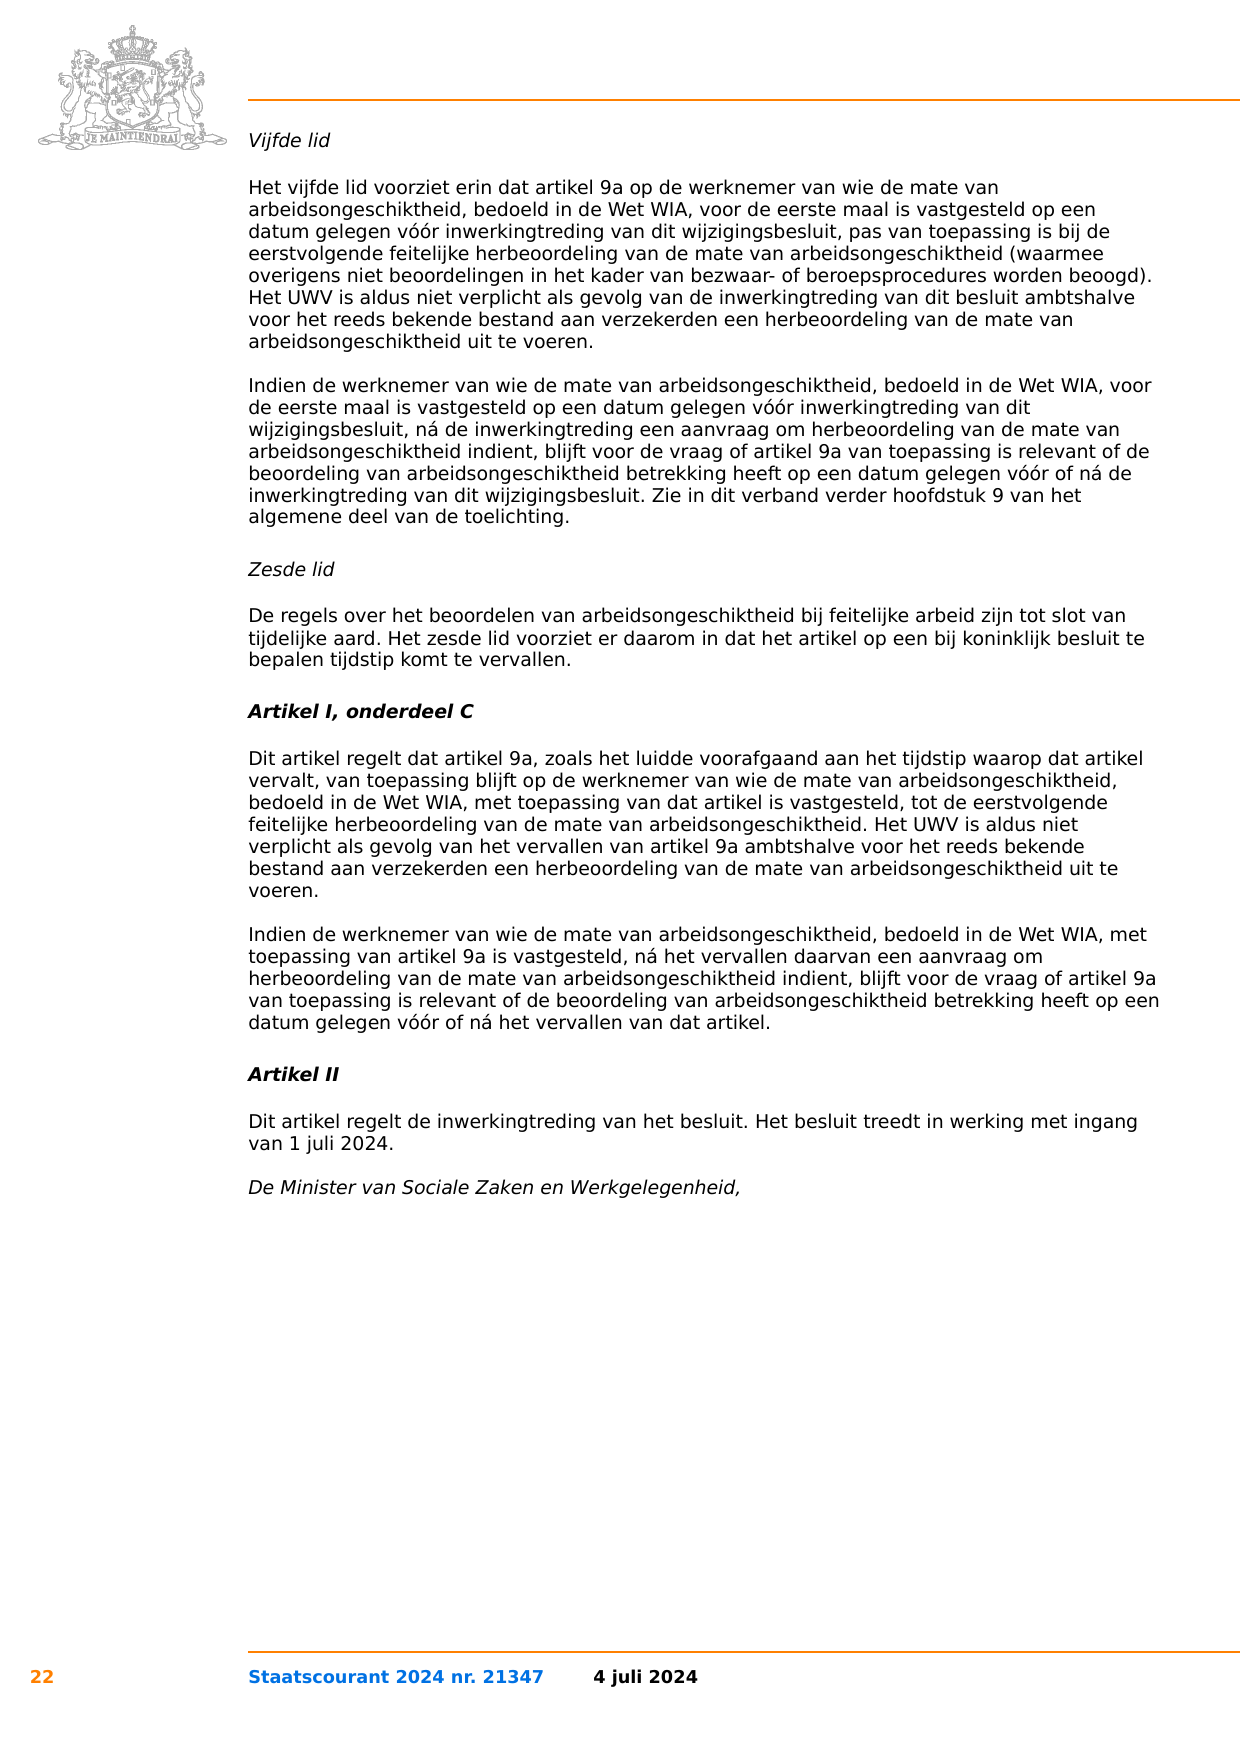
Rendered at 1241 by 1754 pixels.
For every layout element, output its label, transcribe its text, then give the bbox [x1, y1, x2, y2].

text Dit artikel regelt dat artikel 9a, zoals het luidde voorafgaand aan het tijdstip waarop dat artikel vervalt, van toepassing blijft op de werknemer van wie de mate van arbeidsongeschiktheid, bedoeld in de Wet WIA, met toepassing van dat artikel is vastgesteld, tot de eerstvolgende feitelijke herbeoordeling van de mate van arbeidsongeschiktheid. Het UWV is aldus niet verplicht als gevolg van het vervallen van artikel 9a ambtshalve voor het reeds bekende bestand aan verzekerden een herbeoordeling van de mate van arbeidsongeschiktheid uit te voeren. [248, 748, 1163, 902]
text De Minister van Sociale Zaken en Werkgelegenheid, [248, 1177, 1163, 1199]
text Indien de werknemer van wie de mate van arbeidsongeschiktheid, bedoeld in de Wet WIA, voor de eerste maal is vastgesteld op een datum gelegen vóór inwerkingtreding van dit wijzigingsbesluit, ná de inwerkingtreding een aanvraag om herbeoordeling van de mate van arbeidsongeschiktheid indient, blijft voor de vraag of artikel 9a van toepassing is relevant of de beoordeling van arbeidsongeschiktheid betrekking heeft op een datum gelegen vóór of ná de inwerkingtreding van dit wijzigingsbesluit. Zie in dit verband verder hoofdstuk 9 van het algemene deel van de toelichting. [248, 374, 1163, 528]
text Het UWV is aldus niet verplicht als gevolg van de inwerkingtreding van dit besluit ambtshalve voor het reeds bekende bestand aan verzekerden een herbeoordeling van de mate van arbeidsongeschiktheid uit te voeren. [248, 287, 1163, 353]
picture [38, 25, 227, 150]
subtitle Artikel I, onderdeel C [248, 701, 1163, 723]
text Het vijfde lid voorziet erin dat artikel 9a op de werknemer van wie de mate van arbeidsongeschiktheid, bedoeld in de Wet WIA, voor de eerste maal is vastgesteld op een datum gelegen vóór inwerkingtreding van dit wijzigingsbesluit, pas van toepassing is bij de eerstvolgende feitelijke herbeoordeling van de mate van arbeidsongeschiktheid (waarmee overigens niet beoordelingen in het kader van bezwaar- of beroepsprocedures worden beoogd). [248, 177, 1163, 287]
subtitle Vijfde lid [248, 130, 1163, 152]
text Indien de werknemer van wie de mate van arbeidsongeschiktheid, bedoeld in de Wet WIA, met toepassing van artikel 9a is vastgesteld, ná het vervallen daarvan een aanvraag om herbeoordeling van de mate van arbeidsongeschiktheid indient, blijft voor de vraag of artikel 9a van toepassing is relevant of de beoordeling van arbeidsongeschiktheid betrekking heeft op een datum gelegen vóór of ná het vervallen van dat artikel. [248, 924, 1163, 1034]
text Dit artikel regelt de inwerkingtreding van het besluit. Het besluit treedt in werking met ingang van 1 juli 2024. [248, 1111, 1163, 1155]
subtitle Zesde lid [248, 558, 1163, 580]
text De regels over het beoordelen van arbeidsongeschiktheid bij feitelijke arbeid zijn tot slot van tijdelijke aard. Het zesde lid voorziet er daarom in dat het artikel op een bij koninklijk besluit te bepalen tijdstip komt te vervallen. [248, 605, 1163, 671]
subtitle Artikel II [248, 1064, 1163, 1086]
